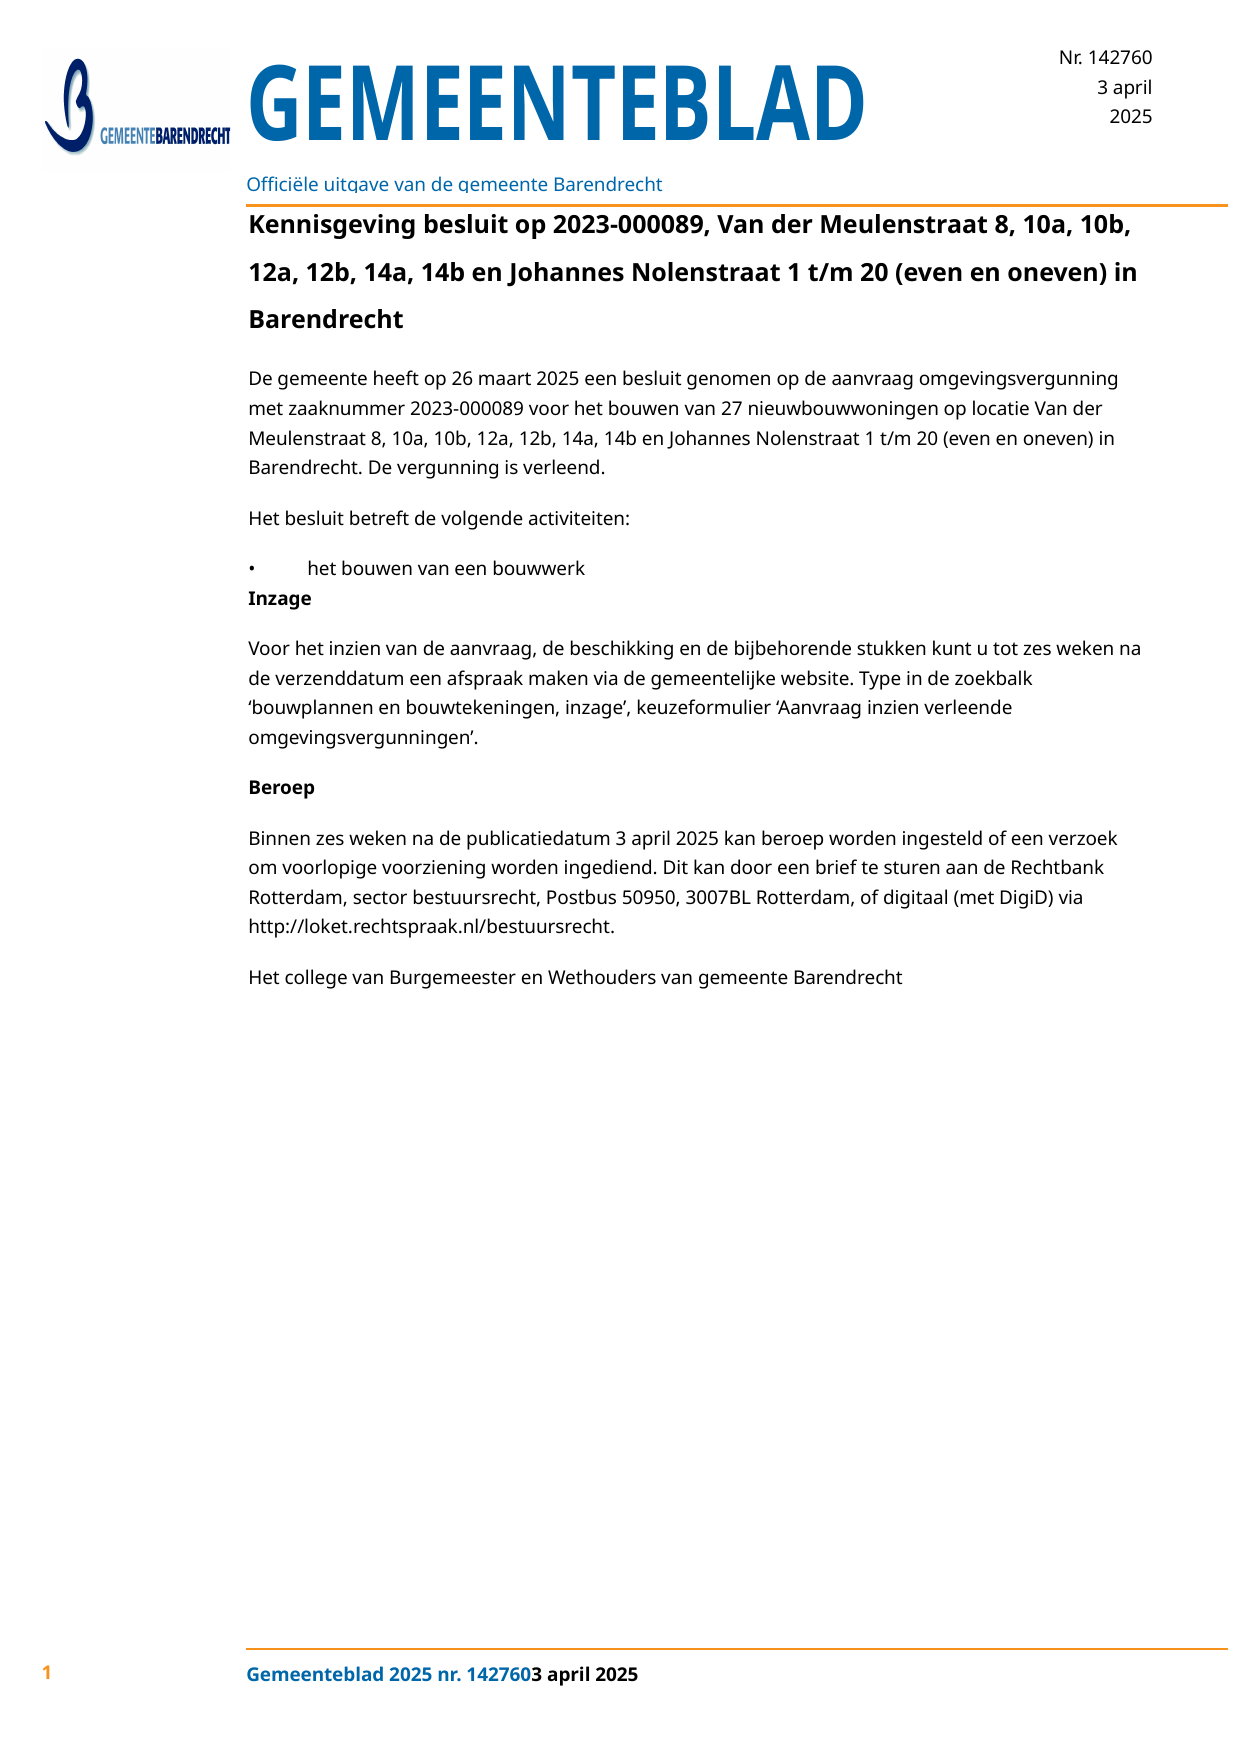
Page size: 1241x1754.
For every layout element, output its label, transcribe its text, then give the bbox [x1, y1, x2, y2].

picture [41, 47, 231, 172]
text De gemeente heeft op 26 maart 2025 een besluit genomen op de aanvraag omgevingsvergunning met zaaknummer 2023-000089 voor het bouwen van 27 nieuwbouwwoningen op locatie Van der Meulenstraat 8, 10a, 10b, 12a, 12b, 14a, 14b en Johannes Nolenstraat 1 t/m 20 (even en oneven) in Barendrecht. De vergunning is verleend. [248, 366, 1152, 480]
text Voor het inzien van de aanvraag, de beschikking en de bijbehorende stukken kunt u tot zes weken na de verzenddatum een afspraak maken via de gemeentelijke website. Type in de zoekbalk ‘bouwplannen en bouwtekeningen, inzage’, keuzeformulier ‘Aanvraag inzien verleende omgevingsvergunningen’. [248, 635, 1152, 749]
text Het besluit betreft de volgende activiteiten: [248, 505, 1152, 530]
list het bouwen van een bouwwerk [248, 555, 1152, 581]
text Het college van Burgemeester en Wethouders van gemeente Barendrecht [248, 964, 1152, 989]
text Binnen zes weken na de publicatiedatum 3 april 2025 kan beroep worden ingesteld of een verzoek om voorlopige voorziening worden ingediend. Dit kan door een brief te sturen aan de Rechtbank Rotterdam, sector bestuursrecht, Postbus 50950, 3007BL Rotterdam, of digitaal (met DigiD) via http://loket.rechtspraak.nl/bestuursrecht. [248, 825, 1152, 939]
text Inzage [248, 585, 1152, 610]
text Kennisgeving besluit op 2023-000089, Van der Meulenstraat 8, 10a, 10b, 12a, 12b, 14a, 14b en Johannes Nolenstraat 1 t/m 20 (even en oneven) in Barendrecht [248, 207, 1152, 336]
text Beroep [248, 774, 1152, 800]
